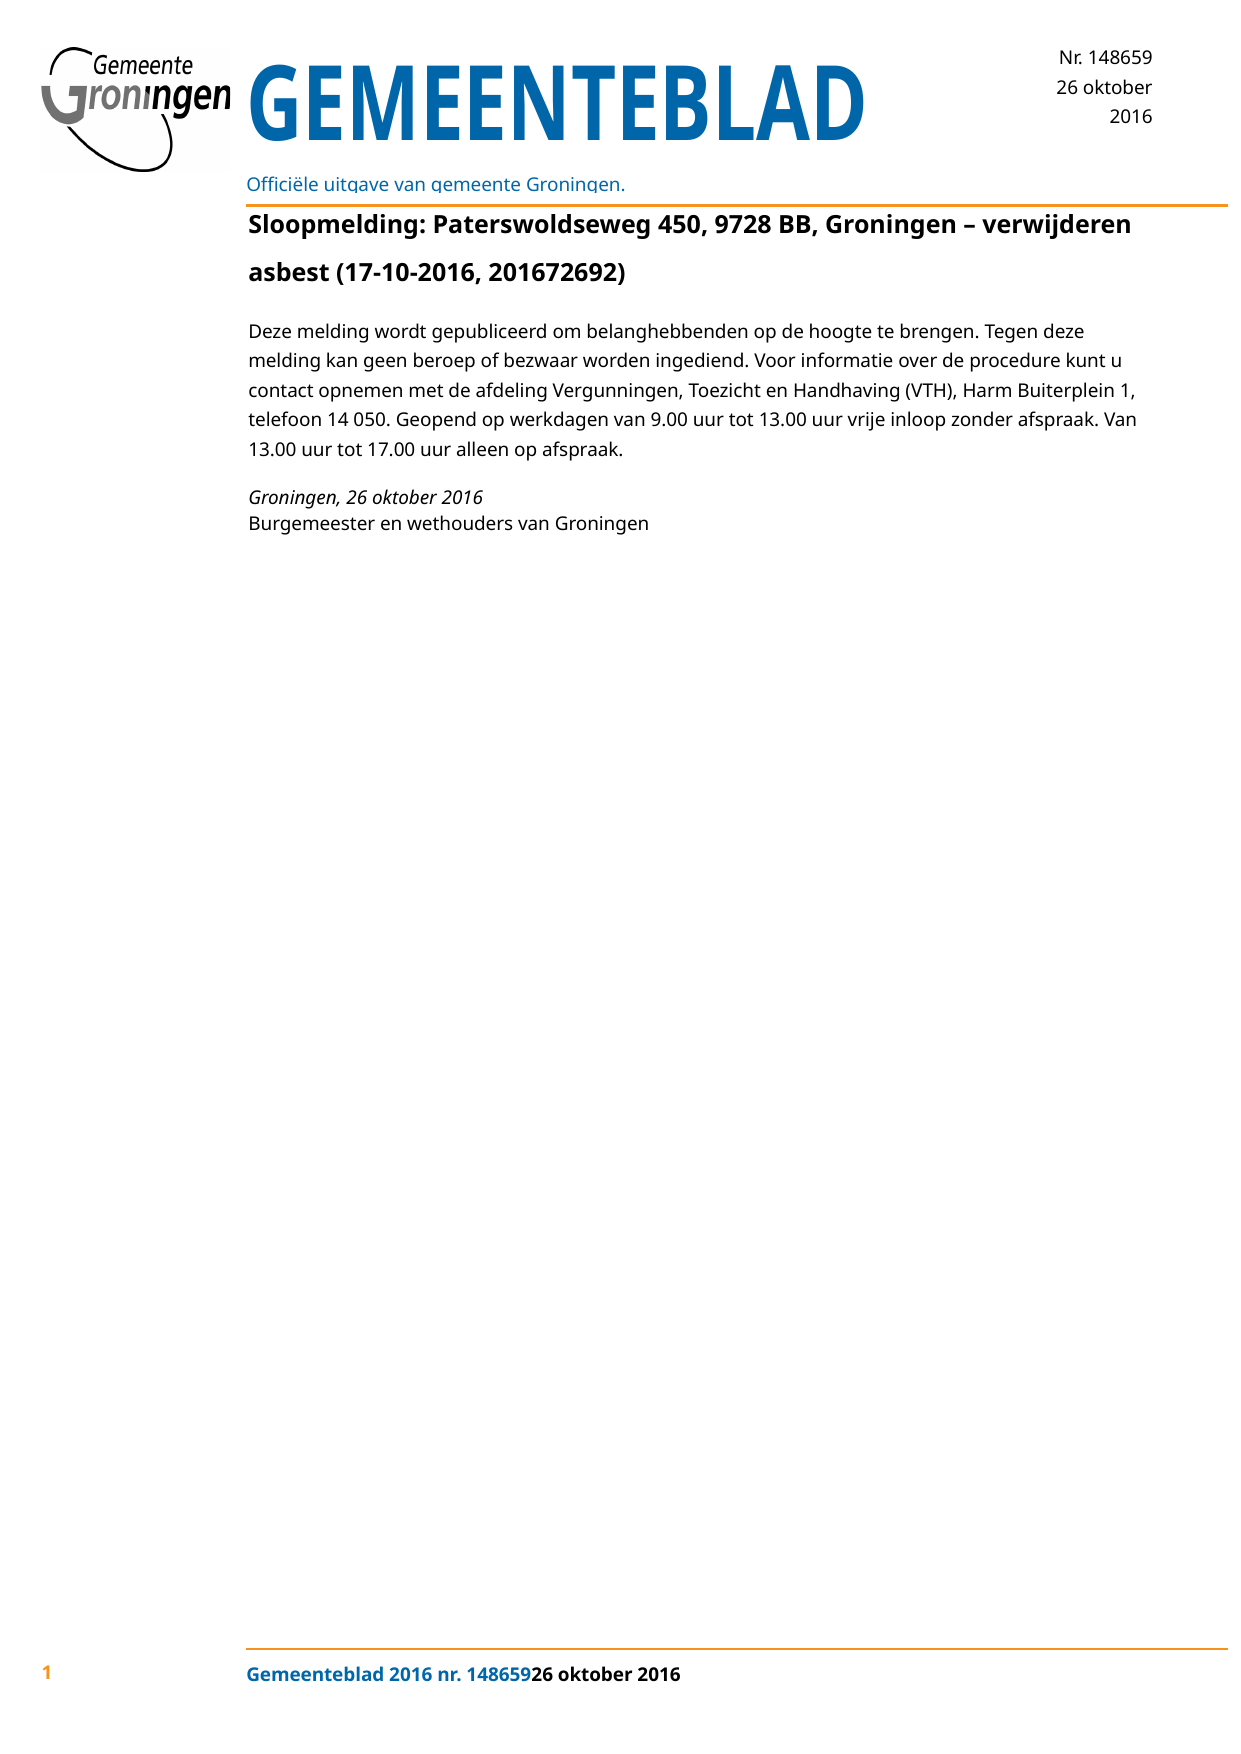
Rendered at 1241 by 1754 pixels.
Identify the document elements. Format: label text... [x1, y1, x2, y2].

text Burgemeester en wethouders van Groningen [248, 510, 1152, 536]
text Deze melding wordt gepubliceerd om belanghebbenden op de hoogte te brengen. Tegen deze melding kan geen beroep of bezwaar worden ingediend. Voor informatie over de procedure kunt u contact opnemen met de afdeling Vergunningen, Toezicht en Handhaving (VTH), Harm Buiterplein 1, telefoon 14 050. Geopend op werkdagen van 9.00 uur tot 13.00 uur vrije inloop zonder afspraak. Van 13.00 uur tot 17.00 uur alleen op afspraak. [248, 318, 1152, 462]
text Groningen, 26 oktober 2016 [248, 484, 1152, 510]
picture [41, 47, 231, 172]
text Sloopmelding: Paterswoldseweg 450, 9728 BB, Groningen – verwijderen asbest (17-10-2016, 201672692) [248, 207, 1152, 288]
